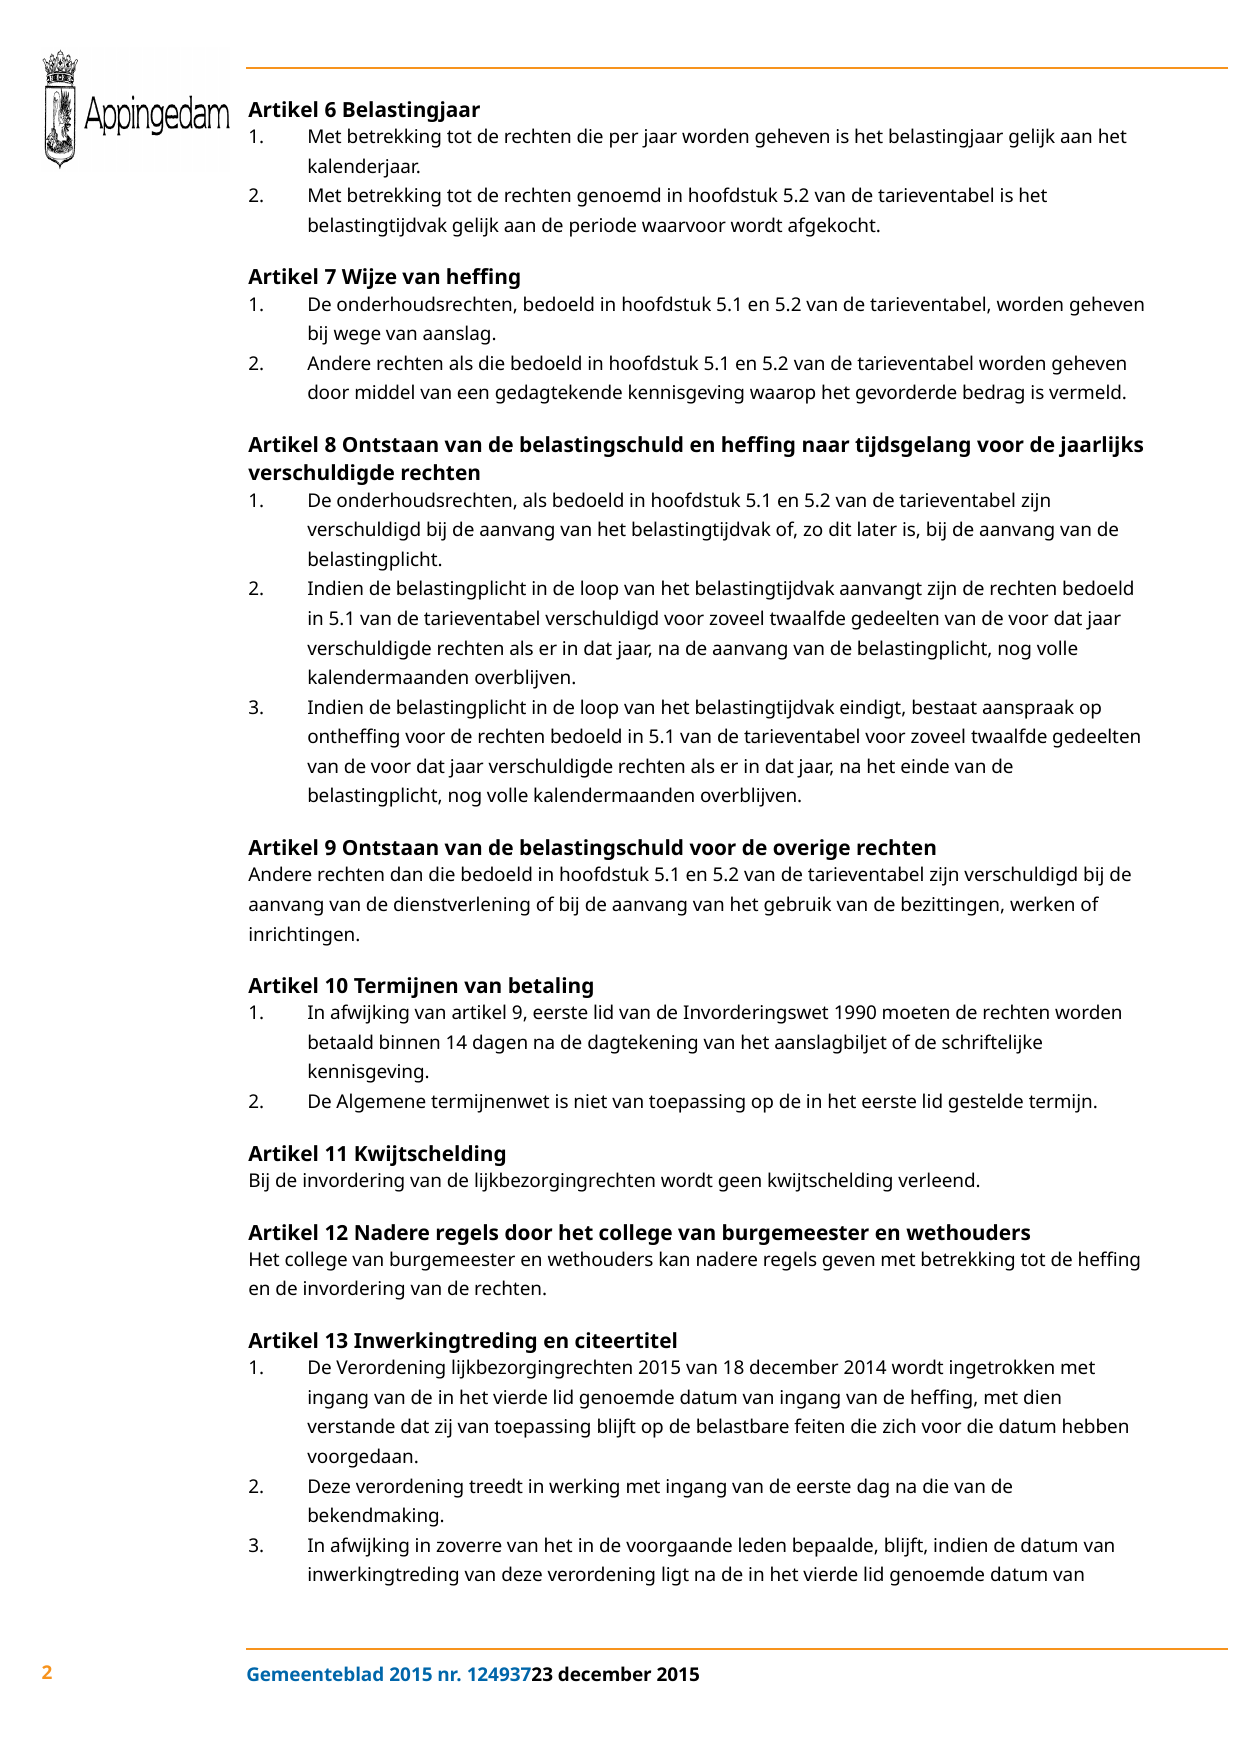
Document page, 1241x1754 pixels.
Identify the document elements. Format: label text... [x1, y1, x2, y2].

text Artikel 13 Inwerkingtreding en citeertitel [248, 1326, 1152, 1354]
text Artikel 12 Nadere regels door het college van burgemeester en wethouders [248, 1218, 1152, 1246]
picture [41, 47, 231, 172]
list De Algemene termijnenwet is niet van toepassing op de in het eerste lid gestelde termijn. [248, 1088, 1152, 1114]
list De onderhoudsrechten, als bedoeld in hoofdstuk 5.1 en 5.2 van de tarieventabel zijn verschuldigd bij de aanvang van het belastingtijdvak of, zo dit later is, bij de aanvang van de belastingplicht. [248, 487, 1152, 572]
text Bij de invordering van de lijkbezorgingrechten wordt geen kwijtschelding verleend. [248, 1167, 1152, 1193]
list In afwijking in zoverre van het in de voorgaande leden bepaalde, blijft, indien de datum van inwerkingtreding van deze verordening ligt na de in het vierde lid genoemde datum van [248, 1532, 1152, 1587]
text Andere rechten dan die bedoeld in hoofdstuk 5.1 en 5.2 van de tarieventabel zijn verschuldigd bij de aanvang van de dienstverlening of bij de aanvang van het gebruik van de bezittingen, werken of inrichtingen. [248, 862, 1152, 946]
text Artikel 6 Belastingjaar [248, 95, 1152, 123]
text Artikel 9 Ontstaan van de belastingschuld voor de overige rechten [248, 833, 1152, 862]
list Indien de belastingplicht in de loop van het belastingtijdvak aanvangt zijn de rechten bedoeld in 5.1 van de tarieventabel verschuldigd voor zoveel twaalfde gedeelten van de voor dat jaar verschuldigde rechten als er in dat jaar, na de aanvang van de belastingplicht, nog volle kalendermaanden overblijven. [248, 576, 1152, 690]
text Artikel 8 Ontstaan van de belastingschuld en heffing naar tijdsgelang voor de jaarlijks verschuldigde rechten [248, 430, 1152, 487]
text Het college van burgemeester en wethouders kan nadere regels geven met betrekking tot de heffing en de invordering van de rechten. [248, 1246, 1152, 1301]
text Artikel 11 Kwijtschelding [248, 1139, 1152, 1167]
text Artikel 10 Termijnen van betaling [248, 971, 1152, 999]
text Artikel 7 Wijze van heffing [248, 262, 1152, 291]
list De onderhoudsrechten, bedoeld in hoofdstuk 5.1 en 5.2 van de tarieventabel, worden geheven bij wege van aanslag. [248, 291, 1152, 346]
list Met betrekking tot de rechten die per jaar worden geheven is het belastingjaar gelijk aan het kalenderjaar. [248, 123, 1152, 178]
list Deze verordening treedt in werking met ingang van de eerste dag na die van de bekendmaking. [248, 1473, 1152, 1528]
list Met betrekking tot de rechten genoemd in hoofdstuk 5.2 van de tarieventabel is het belastingtijdvak gelijk aan de periode waarvoor wordt afgekocht. [248, 182, 1152, 238]
list De Verordening lijkbezorgingrechten 2015 van 18 december 2014 wordt ingetrokken met ingang van de in het vierde lid genoemde datum van ingang van de heffing, met dien verstande dat zij van toepassing blijft op de belastbare feiten die zich voor die datum hebben voorgedaan. [248, 1354, 1152, 1469]
list Indien de belastingplicht in de loop van het belastingtijdvak eindigt, bestaat aanspraak op ontheffing voor de rechten bedoeld in 5.1 van de tarieventabel voor zoveel twaalfde gedeelten van de voor dat jaar verschuldigde rechten als er in dat jaar, na het einde van de belastingplicht, nog volle kalendermaanden overblijven. [248, 694, 1152, 808]
list Andere rechten als die bedoeld in hoofdstuk 5.1 en 5.2 van de tarieventabel worden geheven door middel van een gedagtekende kennisgeving waarop het gevorderde bedrag is vermeld. [248, 350, 1152, 405]
list In afwijking van artikel 9, eerste lid van de Invorderingswet 1990 moeten de rechten worden betaald binnen 14 dagen na de dagtekening van het aanslagbiljet of de schriftelijke kennisgeving. [248, 999, 1152, 1084]
